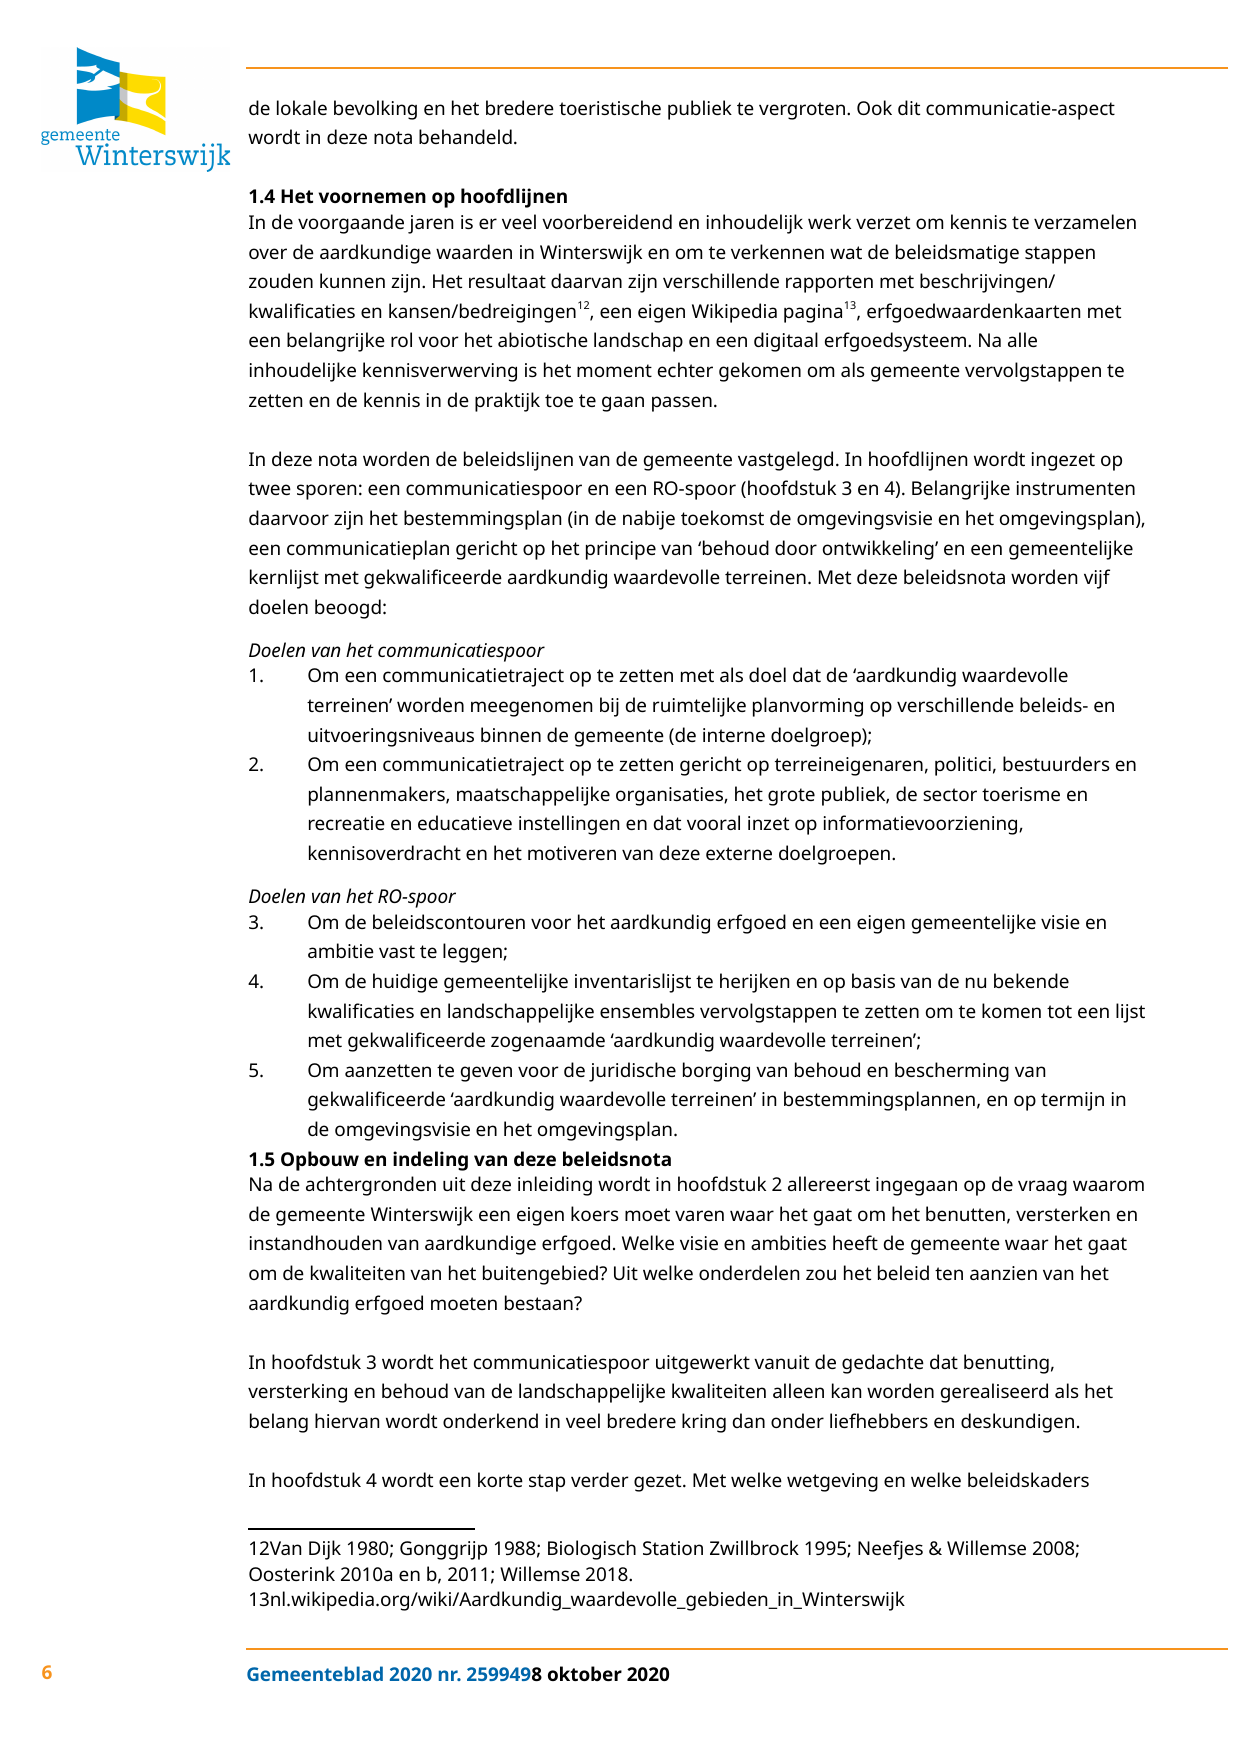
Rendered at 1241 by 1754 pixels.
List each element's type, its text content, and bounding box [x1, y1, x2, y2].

text Doelen van het RO-spoor [248, 883, 1152, 909]
picture [41, 47, 231, 172]
text Doelen van het communicatiespoor [248, 637, 1152, 663]
text de lokale bevolking en het bredere toeristische publiek te vergroten. Ook dit communicatie-aspect wordt in deze nota behandeld. [248, 95, 1152, 150]
list Om de huidige gemeentelijke inventarislijst te herijken en op basis van de nu bekende kwalificaties en landschappelijke ensembles vervolgstappen te zetten om te komen tot een lijst met gekwalificeerde zogenaamde ‘aardkundig waardevolle terreinen’; [248, 968, 1152, 1053]
text 1.5 Opbouw en indeling van deze beleidsnota [248, 1146, 1152, 1171]
text In hoofdstuk 4 wordt een korte stap verder gezet. Met welke wetgeving en welke beleidskaders [248, 1467, 1152, 1493]
text Van Dijk 1980; Gonggrijp 1988; Biologisch Station Zwillbrock 1995; Neefjes & Willemse 2008; Oosterink 2010a en b, 2011; Willemse 2018. [248, 1535, 1152, 1586]
list Om een communicatietraject op te zetten met als doel dat de ‘aardkundig waardevolle terreinen’ worden meegenomen bij de ruimtelijke planvorming op verschillende beleids- en uitvoeringsniveaus binnen de gemeente (de interne doelgroep); [248, 663, 1152, 748]
text In hoofdstuk 3 wordt het communicatiespoor uitgewerkt vanuit de gedachte dat benutting, versterking en behoud van de landschappelijke kwaliteiten alleen kan worden gerealiseerd als het belang hiervan wordt onderkend in veel bredere kring dan onder liefhebbers en deskundigen. [248, 1349, 1152, 1434]
text In deze nota worden de beleidslijnen van de gemeente vastgelegd. In hoofdlijnen wordt ingezet op twee sporen: een communicatiespoor en een RO-spoor (hoofdstuk 3 en 4). Belangrijke instrumenten daarvoor zijn het bestemmingsplan (in de nabije toekomst de omgevingsvisie en het omgevingsplan), een communicatieplan gericht op het principe van ‘behoud door ontwikkeling’ en een gemeentelijke kernlijst met gekwalificeerde aardkundig waardevolle terreinen. Met deze beleidsnota worden vijf doelen beoogd: [248, 446, 1152, 619]
list Om een communicatietraject op te zetten gericht op terreineigenaren, politici, bestuurders en plannenmakers, maatschappelijke organisaties, het grote publiek, de sector toerisme en recreatie en educatieve instellingen en dat vooral inzet op informatievoorziening, kennisoverdracht en het motiveren van deze externe doelgroepen. [248, 751, 1152, 866]
list Om aanzetten te geven voor de juridische borging van behoud en bescherming van gekwalificeerde ‘aardkundig waardevolle terreinen’ in bestemmingsplannen, en op termijn in de omgevingsvisie en het omgevingsplan. [248, 1057, 1152, 1142]
picture [225, 153, 231, 162]
text In de voorgaande jaren is er veel voorbereidend en inhoudelijk werk verzet om kennis te verzamelen over de aardkundige waarden in Winterswijk en om te verkennen wat de beleidsmatige stappen zouden kunnen zijn. Het resultaat daarvan zijn verschillende rapporten met beschrijvingen/ kwalificaties en kansen/bedreigingen, een eigen Wikipedia pagina, erfgoedwaardenkaarten met een belangrijke rol voor het abiotische landschap en een digitaal erfgoedsysteem. Na alle inhoudelijke kennisverwerving is het moment echter gekomen om als gemeente vervolgstappen te zetten en de kennis in de praktijk toe te gaan passen. [248, 209, 1152, 412]
list Om de beleidscontouren voor het aardkundig erfgoed en een eigen gemeentelijke visie en ambitie vast te leggen; [248, 909, 1152, 964]
text 1.4 Het voornemen op hoofdlijnen [248, 183, 1152, 209]
text nl.wikipedia.org/wiki/Aardkundig_waardevolle_gebieden_in_Winterswijk [248, 1586, 1152, 1612]
text Na de achtergronden uit deze inleiding wordt in hoofdstuk 2 allereerst ingegaan op de vraag waarom de gemeente Winterswijk een eigen koers moet varen waar het gaat om het benutten, versterken en instandhouden van aardkundige erfgoed. Welke visie en ambities heeft de gemeente waar het gaat om de kwaliteiten van het buitengebied? Uit welke onderdelen zou het beleid ten aanzien van het aardkundig erfgoed moeten bestaan? [248, 1171, 1152, 1316]
